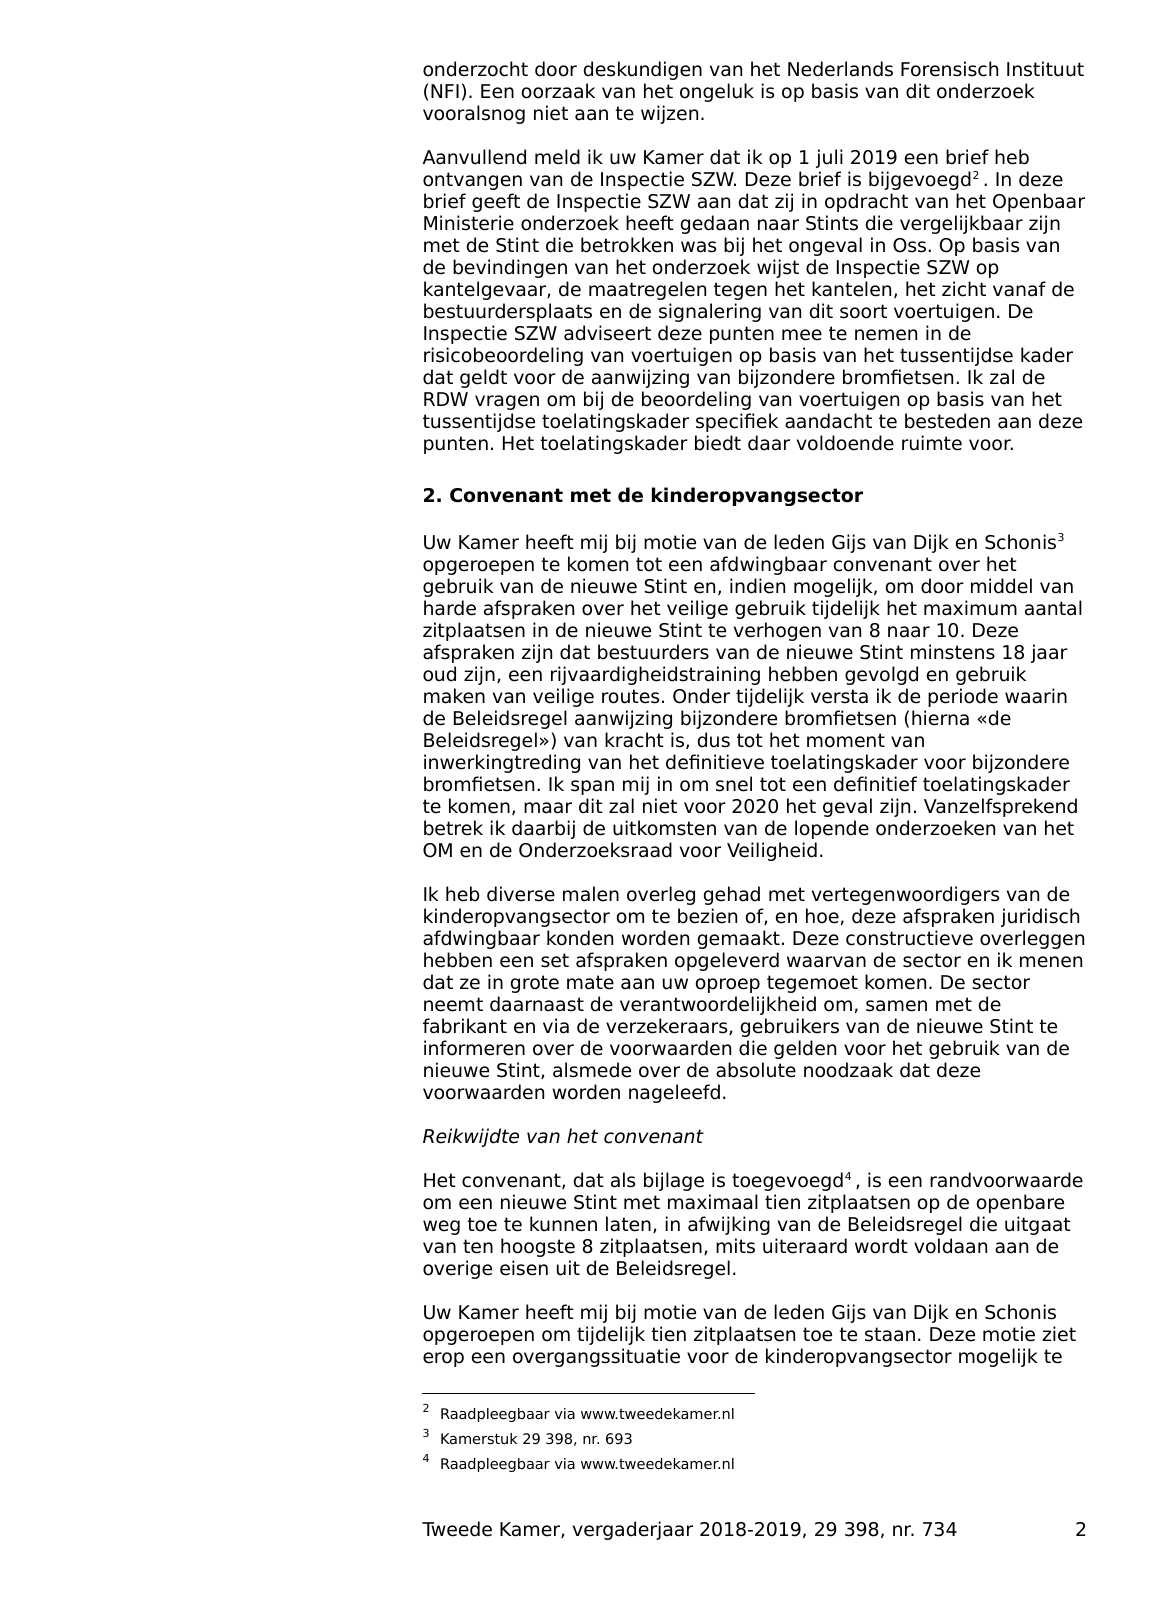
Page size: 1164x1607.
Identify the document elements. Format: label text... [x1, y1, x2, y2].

text onderzocht door deskundigen van het Nederlands Forensisch Instituut (NFI). Een oorzaak van het ongeluk is op basis van dit onderzoek vooralsnog niet aan te wijzen. [422, 59, 1087, 125]
subtitle Reikwijdte van het convenant [422, 1126, 1087, 1148]
text Raadpleegbaar via www.tweedekamer.nl [422, 1452, 1087, 1474]
text Uw Kamer heeft mij bij motie van de leden Gijs van Dijk en Schonis opgeroepen om tijdelijk tien zitplaatsen toe te staan. Deze motie ziet erop een overgangssituatie voor de kinderopvangsector mogelijk te [422, 1302, 1087, 1368]
text Ik heb diverse malen overleg gehad met vertegenwoordigers van de kinderopvangsector om te bezien of, en hoe, deze afspraken juridisch afdwingbaar konden worden gemaakt. Deze constructieve overleggen hebben een set afspraken opgeleverd waarvan de sector en ik menen dat ze in grote mate aan uw oproep tegemoet komen. De sector neemt daarnaast de verantwoordelijkheid om, samen met de fabrikant en via de verzekeraars, gebruikers van de nieuwe Stint te informeren over de voorwaarden die gelden voor het gebruik van de nieuwe Stint, alsmede over de absolute noodzaak dat deze voorwaarden worden nageleefd. [422, 884, 1087, 1103]
text Raadpleegbaar via www.tweedekamer.nl [422, 1402, 1087, 1424]
text Kamerstuk 29 398, nr. 693 [422, 1427, 1087, 1449]
text Het convenant, dat als bijlage is toegevoegd, is een randvoorwaarde om een nieuwe Stint met maximaal tien zitplaatsen op de openbare weg toe te kunnen laten, in afwijking van de Beleidsregel die uitgaat van ten hoogste 8 zitplaatsen, mits uiteraard wordt voldaan aan de overige eisen uit de Beleidsregel. [422, 1170, 1087, 1280]
text Aanvullend meld ik uw Kamer dat ik op 1 juli 2019 een brief heb ontvangen van de Inspectie SZW. Deze brief is bijgevoegd. In deze brief geeft de Inspectie SZW aan dat zij in opdracht van het Openbaar Ministerie onderzoek heeft gedaan naar Stints die vergelijkbaar zijn met de Stint die betrokken was bij het ongeval in Oss. Op basis van de bevindingen van het onderzoek wijst de Inspectie SZW op kantelgevaar, de maatregelen tegen het kantelen, het zicht vanaf de bestuurdersplaats en de signalering van dit soort voertuigen. De Inspectie SZW adviseert deze punten mee te nemen in de risicobeoordeling van voertuigen op basis van het tussentijdse kader dat geldt voor de aanwijzing van bijzondere bromfietsen. Ik zal de RDW vragen om bij de beoordeling van voertuigen op basis van het tussentijdse toelatingskader specifiek aandacht te besteden aan deze punten. Het toelatingskader biedt daar voldoende ruimte voor. [422, 147, 1087, 455]
text Uw Kamer heeft mij bij motie van de leden Gijs van Dijk en Schonis opgeroepen te komen tot een afdwingbaar convenant over het gebruik van de nieuwe Stint en, indien mogelijk, om door middel van harde afspraken over het veilige gebruik tijdelijk het maximum aantal zitplaatsen in de nieuwe Stint te verhogen van 8 naar 10. Deze afspraken zijn dat bestuurders van de nieuwe Stint minstens 18 jaar oud zijn, een rijvaardigheidstraining hebben gevolgd en gebruik maken van veilige routes. Onder tijdelijk versta ik de periode waarin de Beleidsregel aanwijzing bijzondere bromfietsen (hierna «de Beleidsregel») van kracht is, dus tot het moment van inwerkingtreding van het definitieve toelatingskader voor bijzondere bromfietsen. Ik span mij in om snel tot een definitief toelatingskader te komen, maar dit zal niet voor 2020 het geval zijn. Vanzelfsprekend betrek ik daarbij de uitkomsten van de lopende onderzoeken van het OM en de Onderzoeksraad voor Veiligheid. [422, 532, 1087, 862]
subtitle 2. Convenant met de kinderopvangsector [422, 485, 1087, 507]
